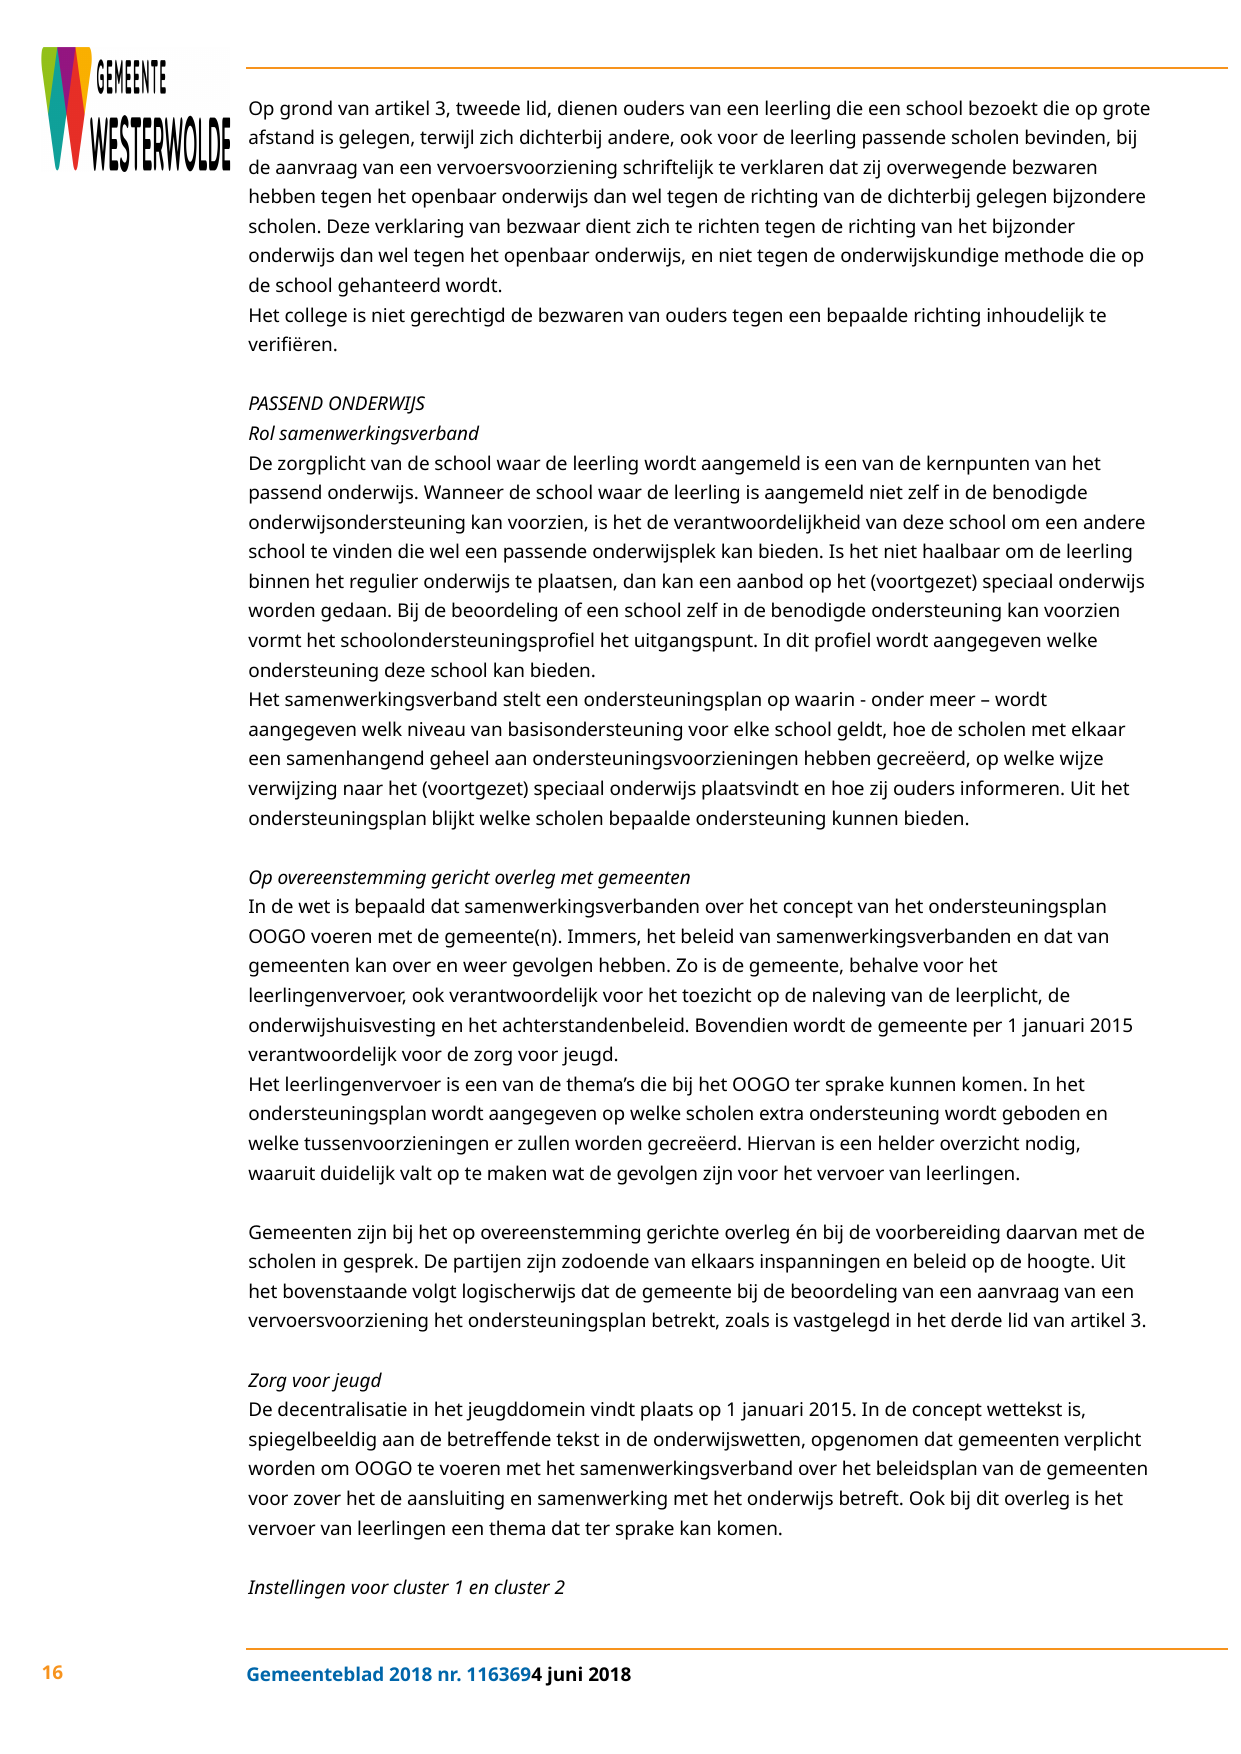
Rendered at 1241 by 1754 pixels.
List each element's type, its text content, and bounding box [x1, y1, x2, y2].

text Op grond van artikel 3, tweede lid, dienen ouders van een leerling die een school bezoekt die op grote afstand is gelegen, terwijl zich dichterbij andere, ook voor de leerling passende scholen bevinden, bij de aanvraag van een vervoersvoorziening schriftelijk te verklaren dat zij overwegende bezwaren hebben tegen het openbaar onderwijs dan wel tegen de richting van de dichterbij gelegen bijzondere scholen. Deze verklaring van bezwaar dient zich te richten tegen de richting van het bijzonder onderwijs dan wel tegen het openbaar onderwijs, en niet tegen de onderwijskundige methode die op de school gehanteerd wordt. [248, 95, 1152, 298]
text Op overeenstemming gericht overleg met gemeenten [248, 864, 1152, 890]
text In de wet is bepaald dat samenwerkingsverbanden over het concept van het ondersteuningsplan OOGO voeren met de gemeente(n). Immers, het beleid van samenwerkingsverbanden en dat van gemeenten kan over en weer gevolgen hebben. Zo is de gemeente, behalve voor het leerlingenvervoer, ook verantwoordelijk voor het toezicht op de naleving van de leerplicht, de onderwijshuisvesting en het achterstandenbeleid. Bovendien wordt de gemeente per 1 januari 2015 verantwoordelijk voor de zorg voor jeugd. [248, 893, 1152, 1067]
text Het leerlingenvervoer is een van de thema’s die bij het OOGO ter sprake kunnen komen. In het ondersteuningsplan wordt aangegeven op welke scholen extra ondersteuning wordt geboden en welke tussenvoorzieningen er zullen worden gecreëerd. Hiervan is een helder overzicht nodig, waaruit duidelijk valt op te maken wat de gevolgen zijn voor het vervoer van leerlingen. [248, 1071, 1152, 1186]
text Het college is niet gerechtigd de bezwaren van ouders tegen een bepaalde richting inhoudelijk te verifiëren. [248, 302, 1152, 357]
text PASSEND ONDERWIJS [248, 391, 1152, 416]
text De zorgplicht van de school waar de leerling wordt aangemeld is een van de kernpunten van het passend onderwijs. Wanneer de school waar de leerling is aangemeld niet zelf in de benodigde onderwijsondersteuning kan voorzien, is het de verantwoordelijkheid van deze school om een andere school te vinden die wel een passende onderwijsplek kan bieden. Is het niet haalbaar om de leerling binnen het regulier onderwijs te plaatsen, dan kan een aanbod op het (voortgezet) speciaal onderwijs worden gedaan. Bij de beoordeling of een school zelf in de benodigde ondersteuning kan voorzien vormt het schoolondersteuningsprofiel het uitgangspunt. In dit profiel wordt aangegeven welke ondersteuning deze school kan bieden. [248, 450, 1152, 683]
picture [41, 47, 231, 172]
text Rol samenwerkingsverband [248, 420, 1152, 446]
text Het samenwerkingsverband stelt een ondersteuningsplan op waarin - onder meer – wordt aangegeven welk niveau van basisondersteuning voor elke school geldt, hoe de scholen met elkaar een samenhangend geheel aan ondersteuningsvoorzieningen hebben gecreëerd, op welke wijze verwijzing naar het (voortgezet) speciaal onderwijs plaatsvindt en hoe zij ouders informeren. Uit het ondersteuningsplan blijkt welke scholen bepaalde ondersteuning kunnen bieden. [248, 686, 1152, 831]
text Gemeenten zijn bij het op overeenstemming gerichte overleg én bij de voorbereiding daarvan met de scholen in gesprek. De partijen zijn zodoende van elkaars inspanningen en beleid op de hoogte. Uit het bovenstaande volgt logischerwijs dat de gemeente bij de beoordeling van een aanvraag van een vervoersvoorziening het ondersteuningsplan betrekt, zoals is vastgelegd in het derde lid van artikel 3. [248, 1219, 1152, 1333]
text De decentralisatie in het jeugddomein vindt plaats op 1 januari 2015. In de concept wettekst is, spiegelbeeldig aan de betreffende tekst in de onderwijswetten, opgenomen dat gemeenten verplicht worden om OOGO te voeren met het samenwerkingsverband over het beleidsplan van de gemeenten voor zover het de aansluiting en samenwerking met het onderwijs betreft. Ook bij dit overleg is het vervoer van leerlingen een thema dat ter sprake kan komen. [248, 1396, 1152, 1541]
text Instellingen voor cluster 1 en cluster 2 [248, 1574, 1152, 1600]
text Zorg voor jeugd [248, 1367, 1152, 1393]
